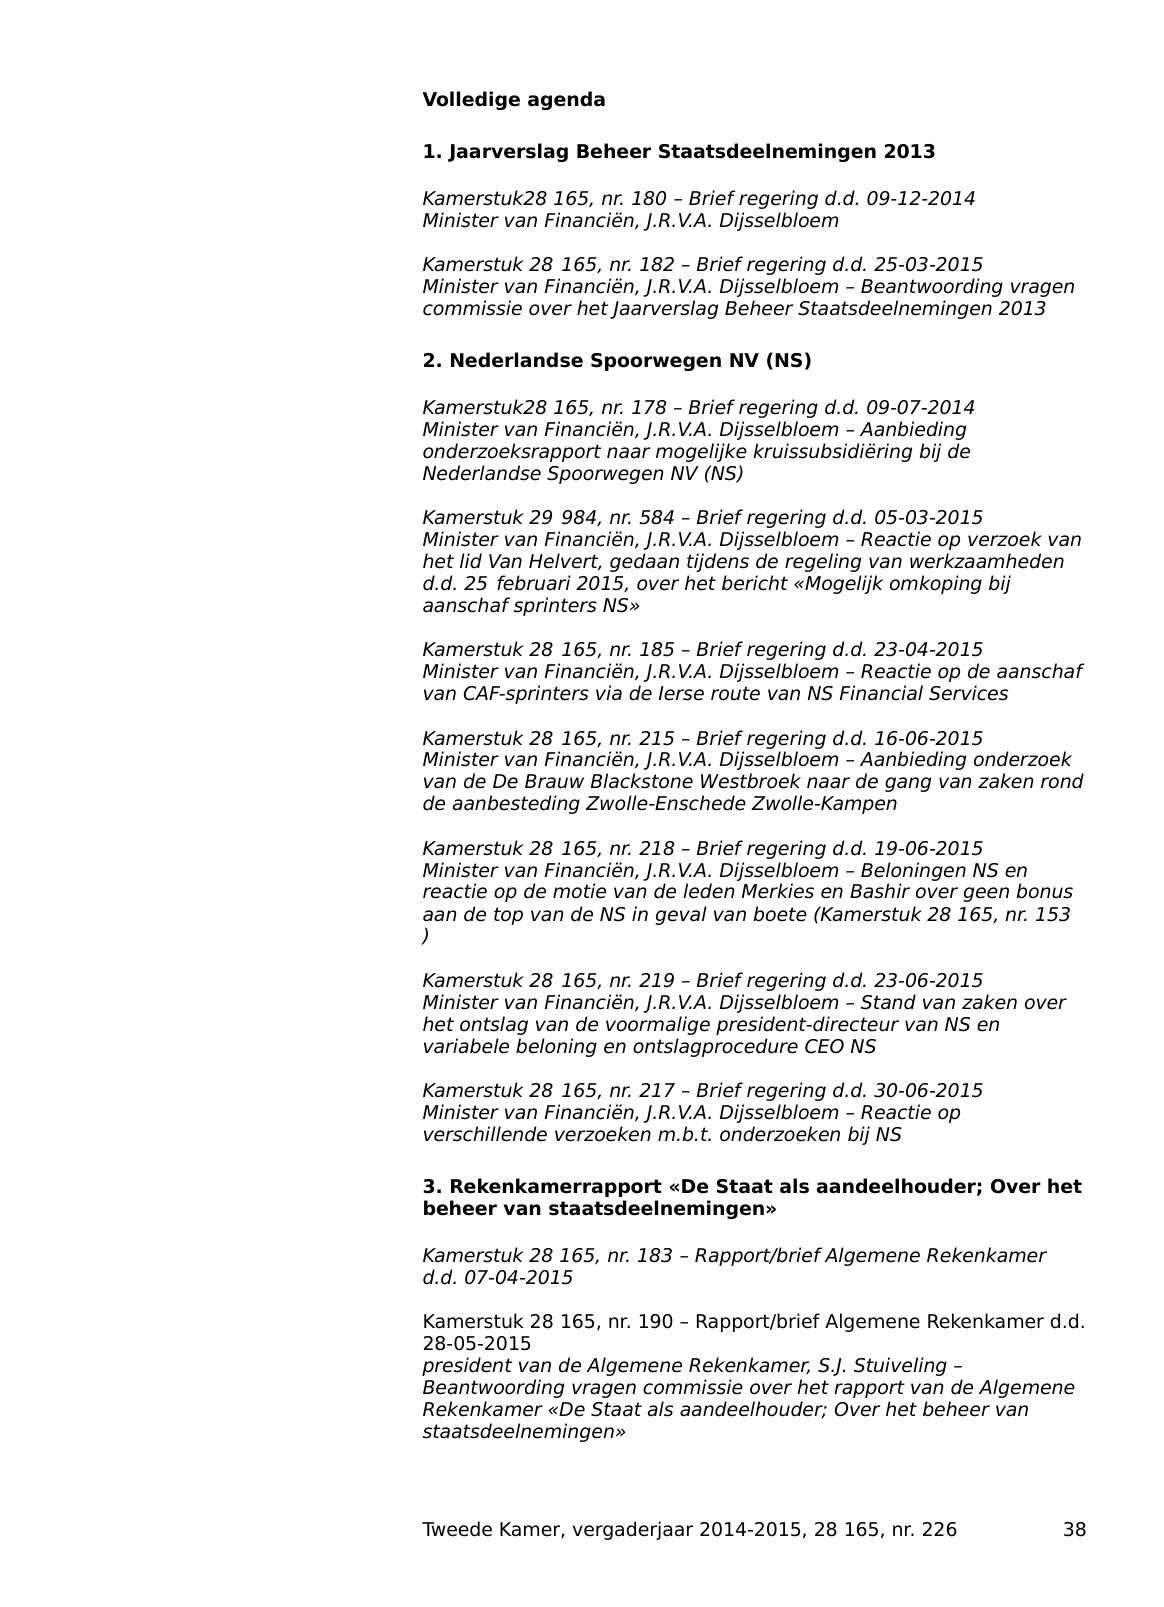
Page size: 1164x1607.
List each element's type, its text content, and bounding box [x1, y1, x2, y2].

text Kamerstuk 28 165, nr. 215 – Brief regering d.d. 16-06-2015 [422, 727, 1087, 749]
text Minister van Financiën, J.R.V.A. Dijsselbloem – Stand van zaken over het ontslag van de voormalige president-directeur van NS en variabele beloning en ontslagprocedure CEO NS [422, 992, 1087, 1057]
text Minister van Financiën, J.R.V.A. Dijsselbloem – Beloningen NS en reactie op de motie van de leden Merkies en Bashir over geen bonus aan de top van de NS in geval van boete (Kamerstuk 28 165, nr. 153 ) [422, 859, 1087, 947]
text Kamerstuk 28 165, nr. 185 – Brief regering d.d. 23-04-2015 [422, 639, 1087, 661]
subtitle Volledige agenda [422, 89, 1087, 111]
text Minister van Financiën, J.R.V.A. Dijsselbloem – Reactie op verzoek van het lid Van Helvert, gedaan tijdens de regeling van werkzaamheden d.d. 25 februari 2015, over het bericht «Mogelijk omkoping bij aanschaf sprinters NS» [422, 529, 1087, 617]
text Minister van Financiën, J.R.V.A. Dijsselbloem [422, 210, 1087, 232]
text Minister van Financiën, J.R.V.A. Dijsselbloem – Reactie op de aanschaf van CAF-sprinters via de Ierse route van NS Financial Services [422, 661, 1087, 705]
text Minister van Financiën, J.R.V.A. Dijsselbloem – Beantwoording vragen commissie over het Jaarverslag Beheer Staatsdeelnemingen 2013 [422, 276, 1087, 320]
text Minister van Financiën, J.R.V.A. Dijsselbloem – Aanbieding onderzoek van de De Brauw Blackstone Westbroek naar de gang van zaken rond de aanbesteding Zwolle-Enschede Zwolle-Kampen [422, 749, 1087, 815]
subtitle 1. Jaarverslag Beheer Staatsdeelnemingen 2013 [422, 141, 1087, 163]
text Minister van Financiën, J.R.V.A. Dijsselbloem – Reactie op verschillende verzoeken m.b.t. onderzoeken bij NS [422, 1102, 1087, 1146]
text Kamerstuk 28 165, nr. 182 – Brief regering d.d. 25-03-2015 [422, 254, 1087, 276]
text Kamerstuk28 165, nr. 180 – Brief regering d.d. 09-12-2014 [422, 188, 1087, 210]
text Kamerstuk 29 984, nr. 584 – Brief regering d.d. 05-03-2015 [422, 507, 1087, 529]
text Kamerstuk 28 165, nr. 183 – Rapport/brief Algemene Rekenkamer d.d. 07-04-2015 [422, 1244, 1087, 1288]
subtitle 3. Rekenkamerrapport «De Staat als aandeelhouder; Over het beheer van staatsdeelnemingen» [422, 1176, 1087, 1219]
text president van de Algemene Rekenkamer, S.J. Stuiveling – Beantwoording vragen commissie over het rapport van de Algemene Rekenkamer «De Staat als aandeelhouder; Over het beheer van staatsdeelnemingen» [422, 1355, 1087, 1443]
text Kamerstuk 28 165, nr. 217 – Brief regering d.d. 30-06-2015 [422, 1080, 1087, 1102]
text Kamerstuk 28 165, nr. 190 – Rapport/brief Algemene Rekenkamer d.d. 28-05-2015 [422, 1311, 1087, 1355]
subtitle 2. Nederlandse Spoorwegen NV (NS) [422, 350, 1087, 372]
text Kamerstuk 28 165, nr. 219 – Brief regering d.d. 23-06-2015 [422, 969, 1087, 992]
text Kamerstuk28 165, nr. 178 – Brief regering d.d. 09-07-2014 [422, 397, 1087, 419]
text Kamerstuk 28 165, nr. 218 – Brief regering d.d. 19-06-2015 [422, 837, 1087, 859]
text Minister van Financiën, J.R.V.A. Dijsselbloem – Aanbieding onderzoeksrapport naar mogelijke kruissubsidiëring bij de Nederlandse Spoorwegen NV (NS) [422, 419, 1087, 485]
